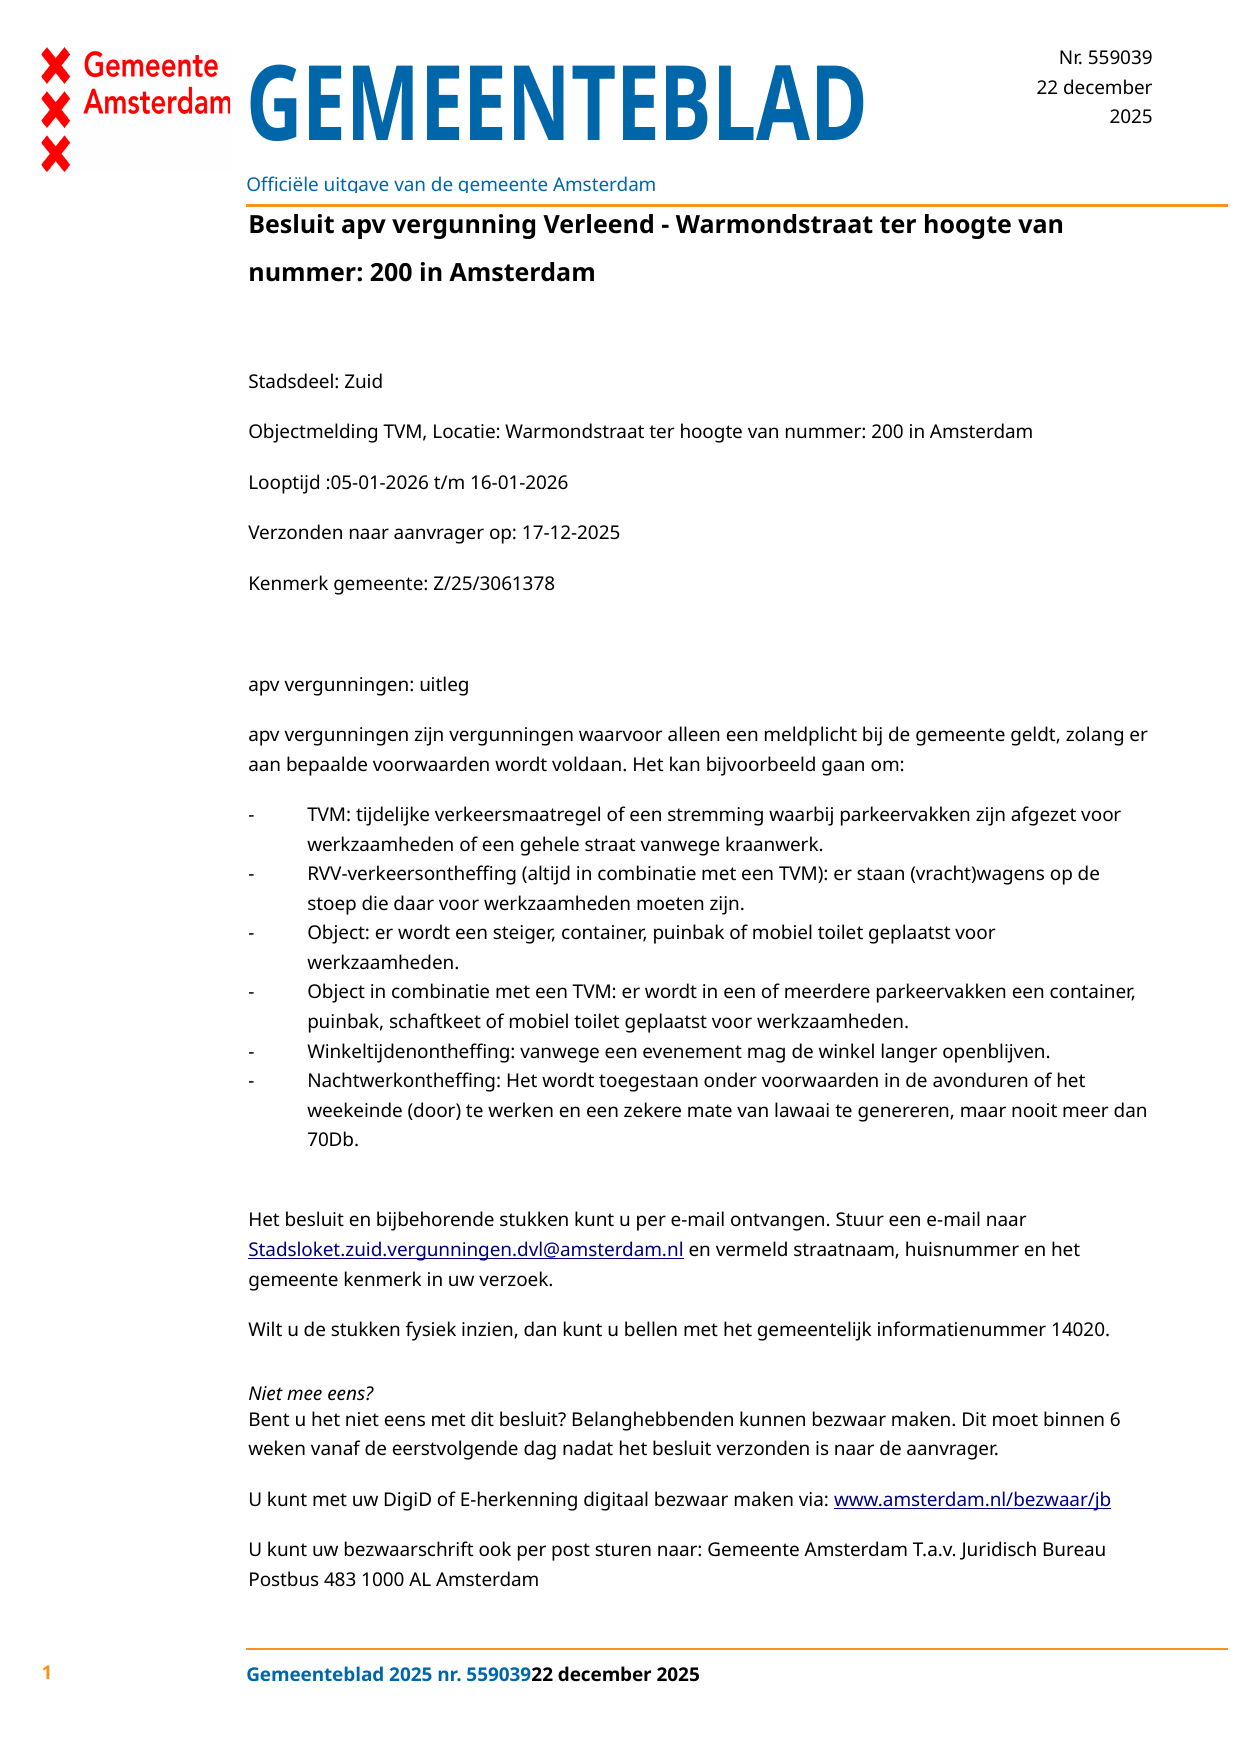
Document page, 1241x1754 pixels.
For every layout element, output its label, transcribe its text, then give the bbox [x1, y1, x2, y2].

list Nachtwerkontheffing: Het wordt toegestaan onder voorwaarden in de avonduren of het weekeinde (door) te werken en een zekere mate van lawaai te genereren, maar nooit meer dan 70Db. [248, 1067, 1152, 1152]
text Wilt u de stukken fysiek inzien, dan kunt u bellen met het gemeentelijk informatienummer 14020. [248, 1316, 1152, 1342]
text Besluit apv vergunning Verleend - Warmondstraat ter hoogte van nummer: 200 in Amsterdam [248, 207, 1152, 288]
text Verzonden naar aanvrager op: 17-12-2025 [248, 519, 1152, 545]
list TVM: tijdelijke verkeersmaatregel of een stremming waarbij parkeervakken zijn afgezet voor werkzaamheden of een gehele straat vanwege kraanwerk. [248, 801, 1152, 857]
text apv vergunningen zijn vergunningen waarvoor alleen een meldplicht bij de gemeente geldt, zolang er aan bepaalde voorwaarden wordt voldaan. Het kan bijvoorbeeld gaan om: [248, 721, 1152, 777]
text U kunt uw bezwaarschrift ook per post sturen naar: Gemeente Amsterdam T.a.v. Juridisch Bureau Postbus 483 1000 AL Amsterdam [248, 1536, 1152, 1592]
picture [41, 47, 231, 172]
list RVV-verkeersontheffing (altijd in combinatie met een TVM): er staan (vracht)wagens op de stoep die daar voor werkzaamheden moeten zijn. [248, 860, 1152, 916]
text Looptijd :05-01-2026 t/m 16-01-2026 [248, 469, 1152, 495]
list Object in combinatie met een TVM: er wordt in een of meerdere parkeervakken een container, puinbak, schaftkeet of mobiel toilet geplaatst voor werkzaamheden. [248, 979, 1152, 1034]
text Kenmerk gemeente: Z/25/3061378 [248, 570, 1152, 596]
text Bent u het niet eens met dit besluit? Belanghebbenden kunnen bezwaar maken. Dit moet binnen 6 weken vanaf de eerstvolgende dag nadat het besluit verzonden is naar de aanvrager. [248, 1406, 1152, 1461]
text apv vergunningen: uitleg [248, 671, 1152, 697]
text U kunt met uw DigiD of E-herkenning digitaal bezwaar maken via: www.amsterdam.nl/bezwaar/jb [248, 1486, 1152, 1512]
list Winkeltijdenontheffing: vanwege een evenement mag de winkel langer openblijven. [248, 1038, 1152, 1064]
text Het besluit en bijbehorende stukken kunt u per e-mail ontvangen. Stuur een e-mail naar Stadsloket.zuid.vergunningen.dvl@amsterdam.nl en vermeld straatnaam, huisnummer en het gemeente kenmerk in uw verzoek. [248, 1207, 1152, 1292]
text Stadsdeel: Zuid [248, 368, 1152, 394]
text Objectmelding TVM, Locatie: Warmondstraat ter hoogte van nummer: 200 in Amsterdam [248, 419, 1152, 444]
text Niet mee eens? [248, 1380, 1152, 1406]
list Object: er wordt een steiger, container, puinbak of mobiel toilet geplaatst voor werkzaamheden. [248, 919, 1152, 975]
